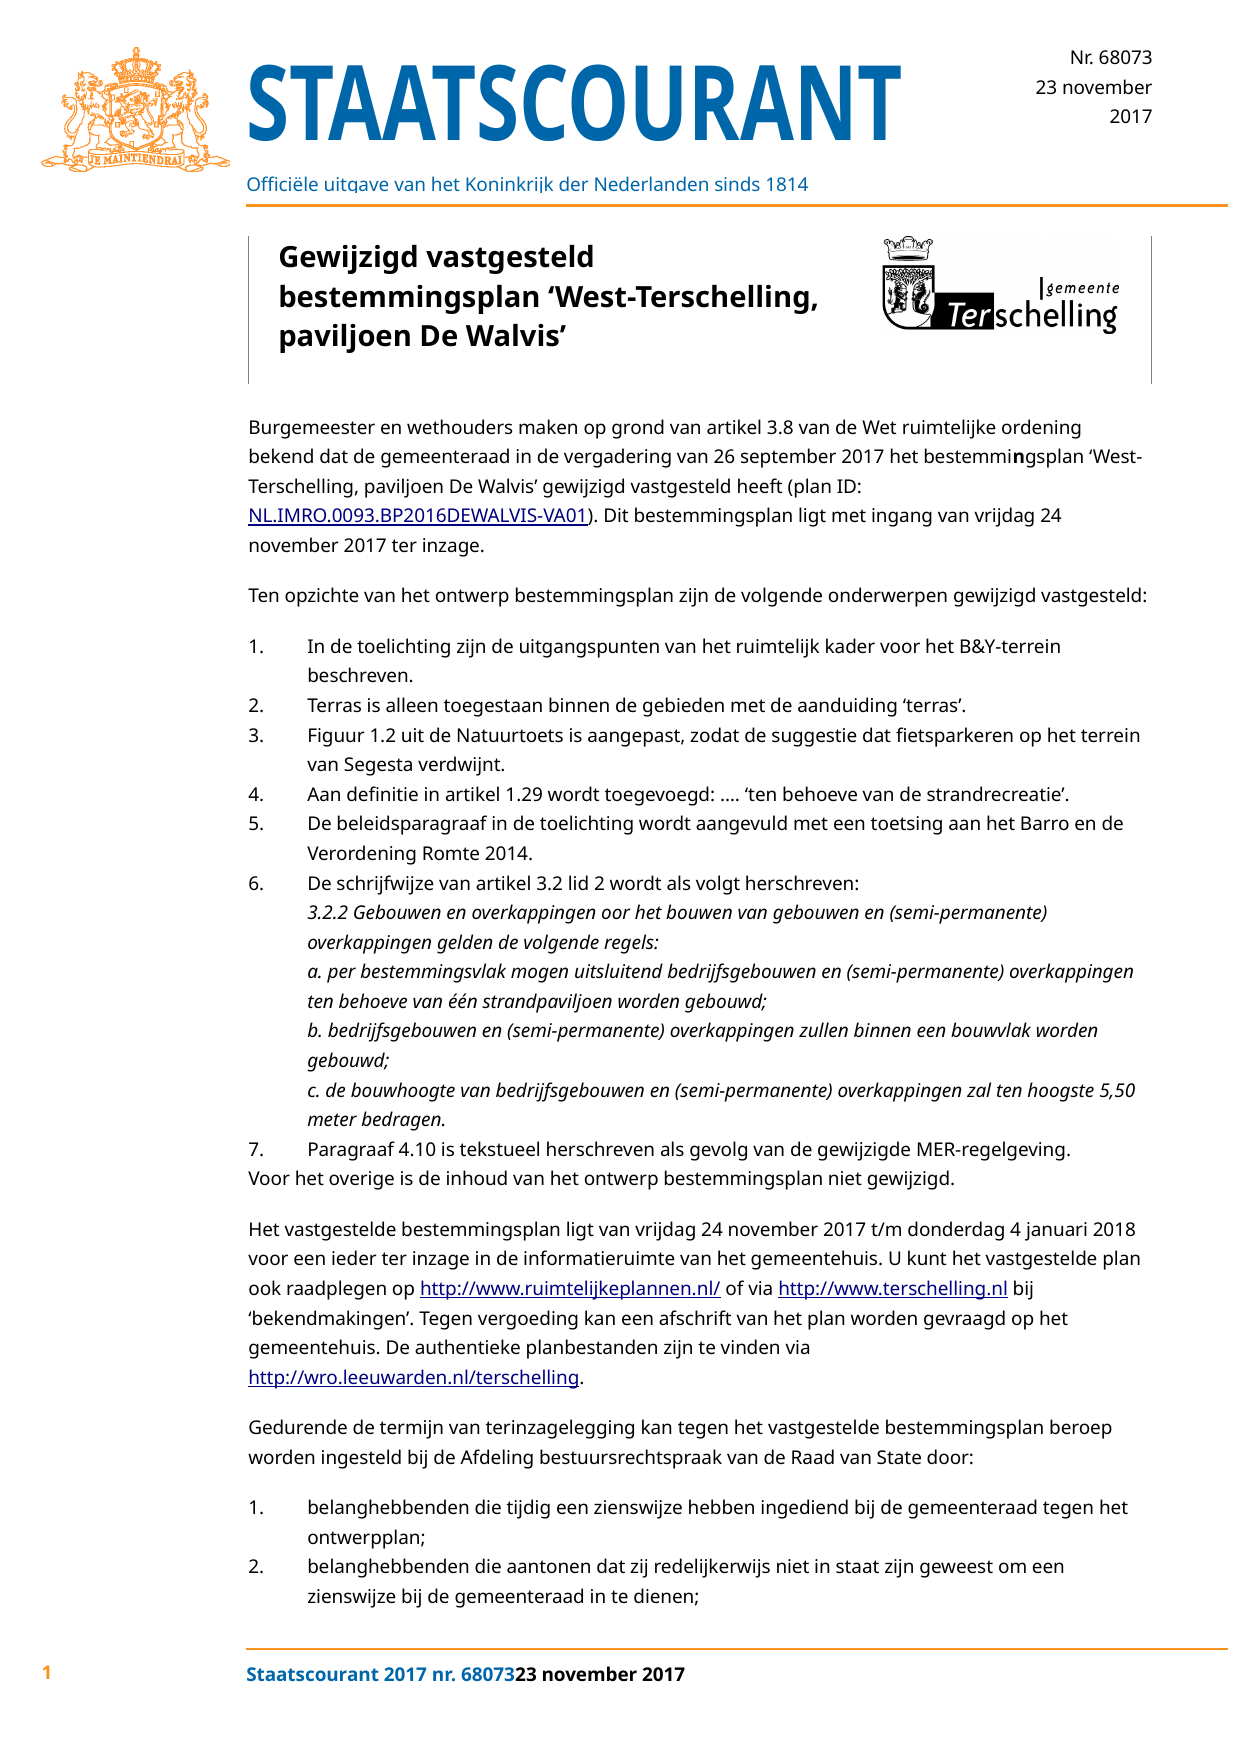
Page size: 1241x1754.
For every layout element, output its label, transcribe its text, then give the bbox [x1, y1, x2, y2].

list Aan definitie in artikel 1.29 wordt toegevoegd: …. ‘ten behoeve van de strandrecreatie’. [248, 781, 1152, 807]
picture [41, 47, 231, 172]
list belanghebbenden die aantonen dat zij redelijkerwijs niet in staat zijn geweest om een zienswijze bij de gemeenteraad in te dienen; [248, 1553, 1152, 1609]
list belanghebbenden die tijdig een zienswijze hebben ingediend bij de gemeenteraad tegen het ontwerpplan; [248, 1494, 1152, 1550]
list De schrijfwijze van artikel 3.2 lid 2 wordt als volgt herschreven: [248, 870, 1152, 896]
text Voor het overige is de inhoud van het ontwerp bestemmingsplan niet gewijzigd. [248, 1166, 1152, 1191]
list De beleidsparagraaf in de toelichting wordt aangevuld met een toetsing aan het Barro en de Verordening Romte 2014. [248, 811, 1152, 866]
table_header [850, 236, 1151, 384]
list Figuur 1.2 uit de Natuurtoets is aangepast, zodat de suggestie dat fietsparkeren op het terrein van Segesta verdwijnt. [248, 722, 1152, 777]
list Terras is alleen toegestaan binnen de gebieden met de aanduiding ‘terras’. [248, 692, 1152, 718]
list a. per bestemmingsvlak mogen uitsluitend bedrijfsgebouwen en (semi-permanente) overkappingen ten behoeve van één strandpaviljoen worden gebouwd; [248, 958, 1152, 1014]
text Ten opzichte van het ontwerp bestemmingsplan zijn de volgende onderwerpen gewijzigd vastgesteld: [248, 583, 1152, 608]
table_header Gewijzigd vastgesteld bestemmingsplan ‘West-Terschelling, paviljoen De Walvis’ [249, 236, 850, 384]
list In de toelichting zijn de uitgangspunten van het ruimtelijk kader voor het B&Y-terrein beschreven. [248, 633, 1152, 688]
list Paragraaf 4.10 is tekstueel herschreven als gevolg van de gewijzigde MER-regelgeving. [248, 1136, 1152, 1162]
text Gedurende de termijn van terinzagelegging kan tegen het vastgestelde bestemmingsplan beroep worden ingesteld bij de Afdeling bestuursrechtspraak van de Raad van State door: [248, 1414, 1152, 1470]
text Burgemeester en wethouders maken op grond van artikel 3.8 van de Wet ruimtelijke ordening bekend dat de gemeenteraad in de vergadering van 26 september 2017 het bestemmingsplan ‘West-Terschelling, paviljoen De Walvis’ gewijzigd vastgesteld heeft (plan ID: NL.IMRO.0093.BP2016DEWALVIS-VA01). Dit bestemmingsplan ligt met ingang van vrijdag 24 november 2017 ter inzage. [248, 414, 1152, 558]
text Het vastgestelde bestemmingsplan ligt van vrijdag 24 november 2017 t/m donderdag 4 januari 2018 voor een ieder ter inzage in de informatieruimte van het gemeentehuis. U kunt het vastgestelde plan ook raadplegen op http://www.ruimtelijkeplannen.nl/ of via http://www.terschelling.nl bij ‘bekendmakingen’. Tegen vergoeding kan een afschrift van het plan worden gevraagd op het gemeentehuis. De authentieke planbestanden zijn te vinden via http://wro.leeuwarden.nl/terschelling. [248, 1216, 1152, 1390]
picture [882, 236, 1119, 334]
list 3.2.2 Gebouwen en overkappingen oor het bouwen van gebouwen en (semi-permanente) overkappingen gelden de volgende regels: [248, 899, 1152, 955]
list c. de bouwhoogte van bedrijfsgebouwen en (semi-permanente) overkappingen zal ten hoogste 5,50 meter bedragen. [248, 1077, 1152, 1132]
list b. bedrijfsgebouwen en (semi-permanente) overkappingen zullen binnen een bouwvlak worden gebouwd; [248, 1018, 1152, 1073]
